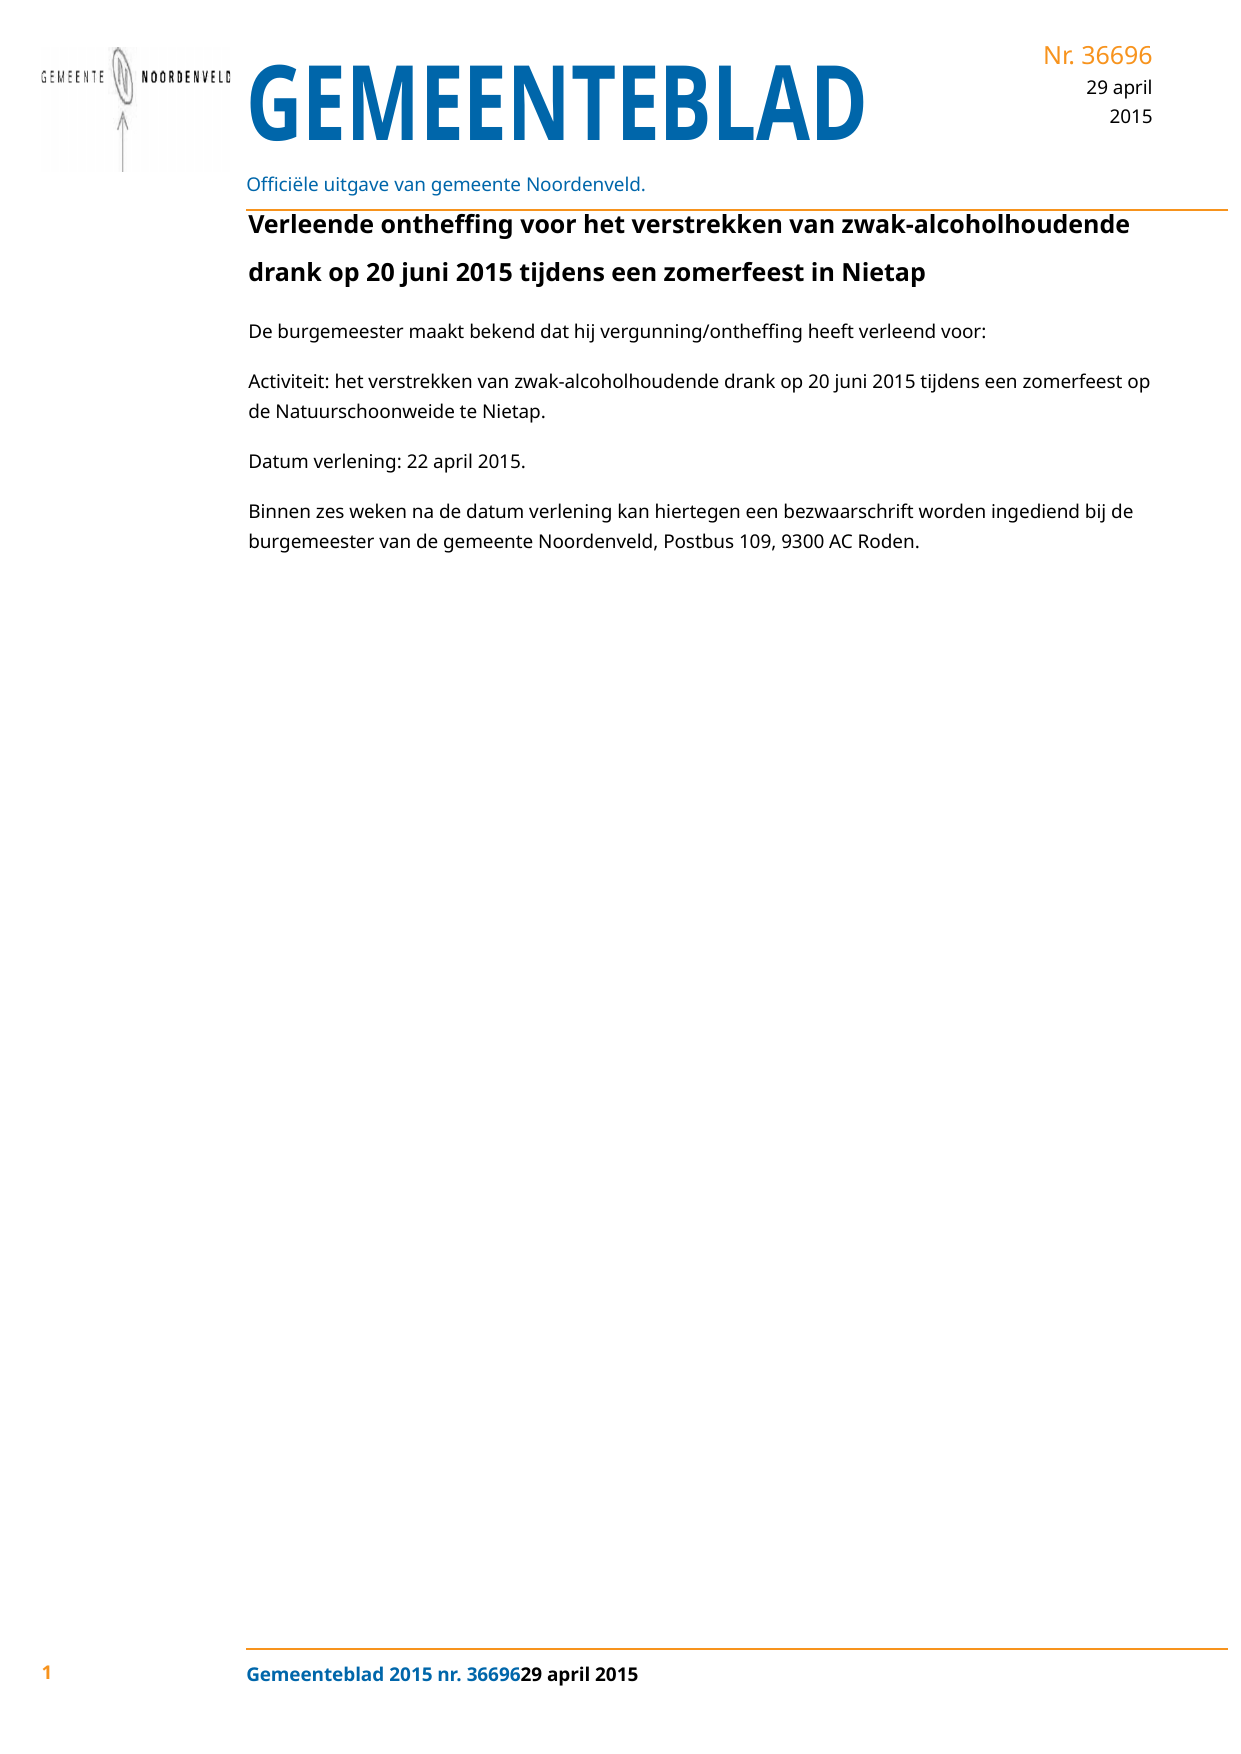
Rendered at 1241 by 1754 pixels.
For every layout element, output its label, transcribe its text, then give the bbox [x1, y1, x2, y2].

text De burgemeester maakt bekend dat hij vergunning/ontheffing heeft verleend voor: [248, 318, 1152, 344]
text Datum verlening: 22 april 2015. [248, 448, 1152, 474]
picture [41, 47, 231, 172]
text Activiteit: het verstrekken van zwak-alcoholhoudende drank op 20 juni 2015 tijdens een zomerfeest op de Natuurschoonweide te Nietap. [248, 368, 1152, 424]
text Verleende ontheffing voor het verstrekken van zwak-alcoholhoudende drank op 20 juni 2015 tijdens een zomerfeest in Nietap [248, 211, 1152, 288]
text Binnen zes weken na de datum verlening kan hiertegen een bezwaarschrift worden ingediend bij de burgemeester van de gemeente Noordenveld, Postbus 109, 9300 AC Roden. [248, 499, 1152, 554]
